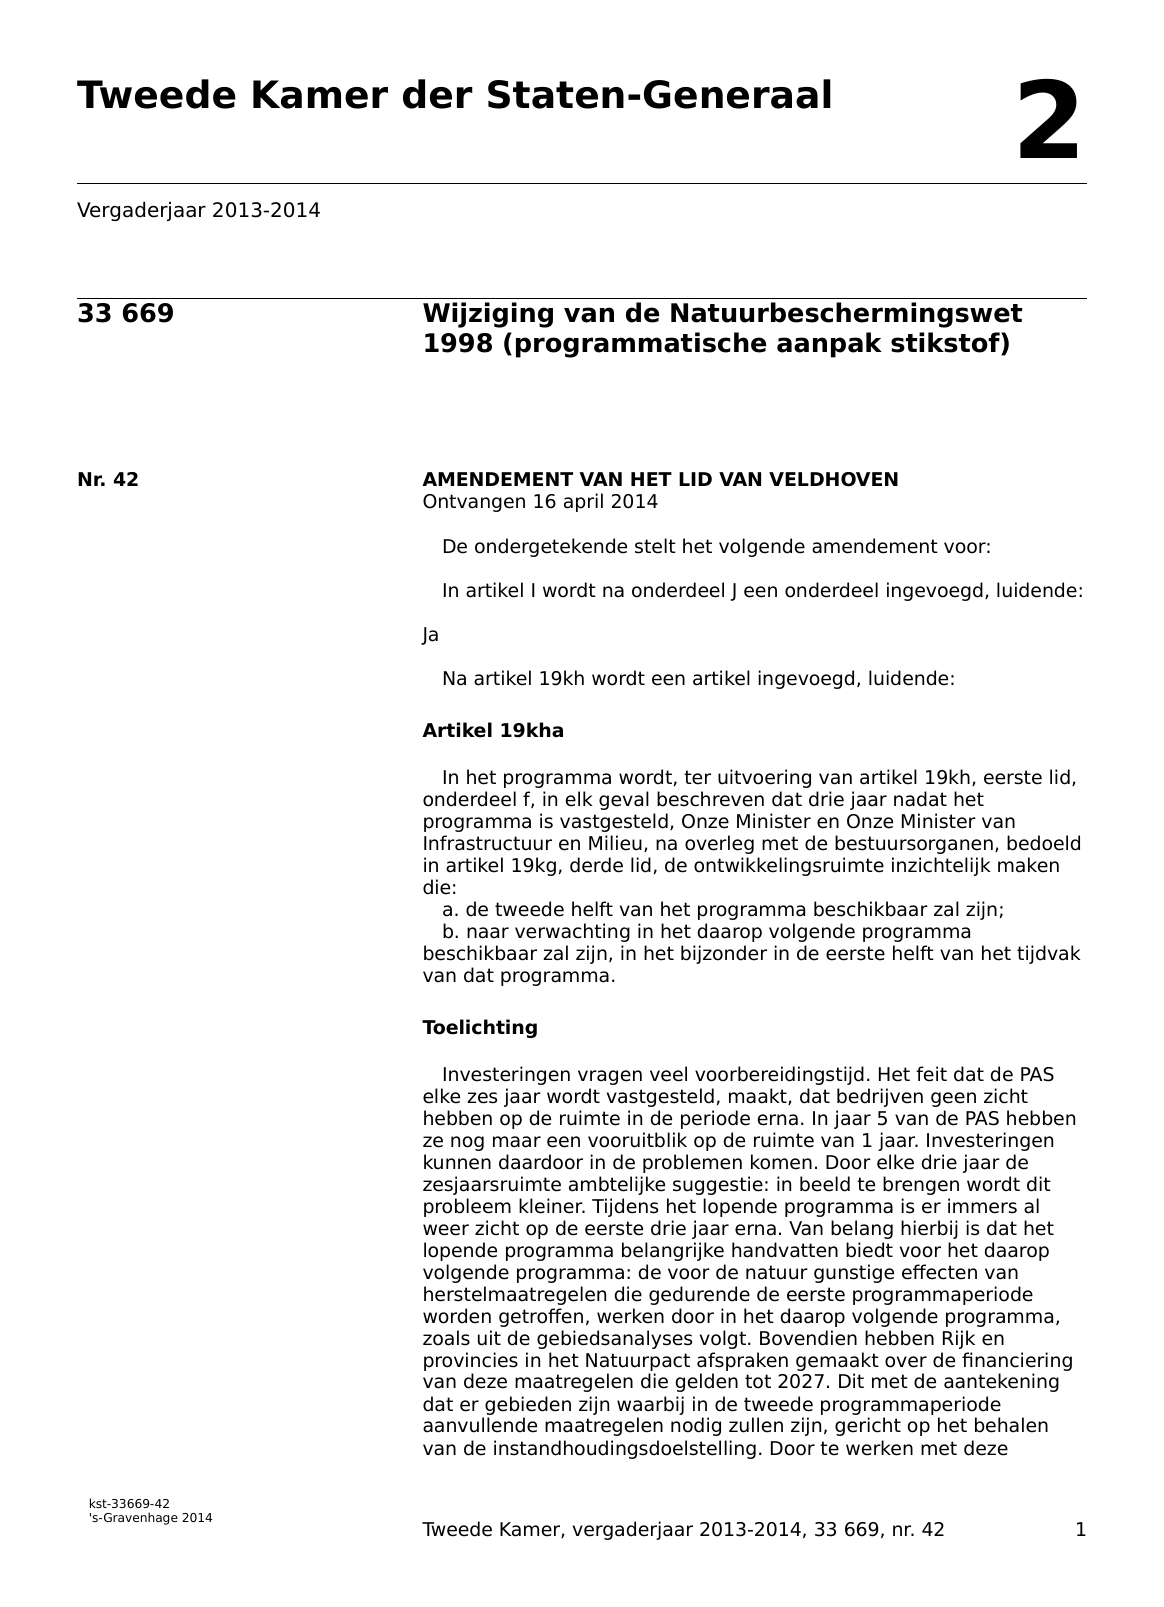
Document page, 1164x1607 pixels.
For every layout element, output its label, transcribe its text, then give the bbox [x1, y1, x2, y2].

text b. naar verwachting in het daarop volgende programma beschikbaar zal zijn, in het bijzonder in de eerste helft van het tijdvak van dat programma. [422, 921, 1087, 987]
text In artikel I wordt na onderdeel J een onderdeel ingevoegd, luidende: [422, 580, 1087, 602]
text 's-Gravenhage 2014 [88, 1511, 323, 1525]
subtitle Toelichting [422, 1017, 1087, 1039]
text Ontvangen 16 april 2014 [422, 491, 1087, 513]
text In het programma wordt, ter uitvoering van artikel 19kh, eerste lid, onderdeel f, in elk geval beschreven dat drie jaar nadat het programma is vastgesteld, Onze Minister en Onze Minister van Infrastructuur en Milieu, na overleg met de bestuursorganen, bedoeld in artikel 19kg, derde lid, de ontwikkelingsruimte inzichtelijk maken die: [422, 767, 1087, 899]
text kst-33669-42 [88, 1497, 323, 1511]
subtitle 33 669 Wijziging van de Natuurbeschermingswet 1998 (programmatische aanpak stikstof) [77, 299, 1087, 358]
text De ondergetekende stelt het volgende amendement voor: [422, 536, 1087, 557]
text Ja [422, 624, 1087, 646]
text a. de tweede helft van het programma beschikbaar zal zijn; [422, 899, 1087, 921]
subtitle Artikel 19kha [422, 720, 1087, 742]
text Na artikel 19kh wordt een artikel ingevoegd, luidende: [422, 668, 1087, 690]
subtitle Nr. 42 AMENDEMENT VAN HET LID VAN VELDHOVEN [77, 469, 1087, 491]
table_cell Vergaderjaar 2013-2014 [77, 184, 1087, 298]
table_header Tweede Kamer der Staten-Generaal [77, 59, 886, 183]
table_header 2 [886, 59, 1087, 183]
text Investeringen vragen veel voorbereidingstijd. Het feit dat de PAS elke zes jaar wordt vastgesteld, maakt, dat bedrijven geen zicht hebben op de ruimte in de periode erna. In jaar 5 van de PAS hebben ze nog maar een vooruitblik op de ruimte van 1 jaar. Investeringen kunnen daardoor in de problemen komen. Door elke drie jaar de zesjaarsruimte ambtelijke suggestie: in beeld te brengen wordt dit probleem kleiner. Tijdens het lopende programma is er immers al weer zicht op de eerste drie jaar erna. Van belang hierbij is dat het lopende programma belangrijke handvatten biedt voor het daarop volgende programma: de voor de natuur gunstige effecten van herstelmaatregelen die gedurende de eerste programmaperiode worden getroffen, werken door in het daarop volgende programma, zoals uit de gebiedsanalyses volgt. Bovendien hebben Rijk en provincies in het Natuurpact afspraken gemaakt over de financiering van deze maatregelen die gelden tot 2027. Dit met de aantekening dat er gebieden zijn waarbij in de tweede programmaperiode aanvullende maatregelen nodig zullen zijn, gericht op het behalen van de instandhoudingsdoelstelling. Door te werken met deze [422, 1064, 1087, 1459]
